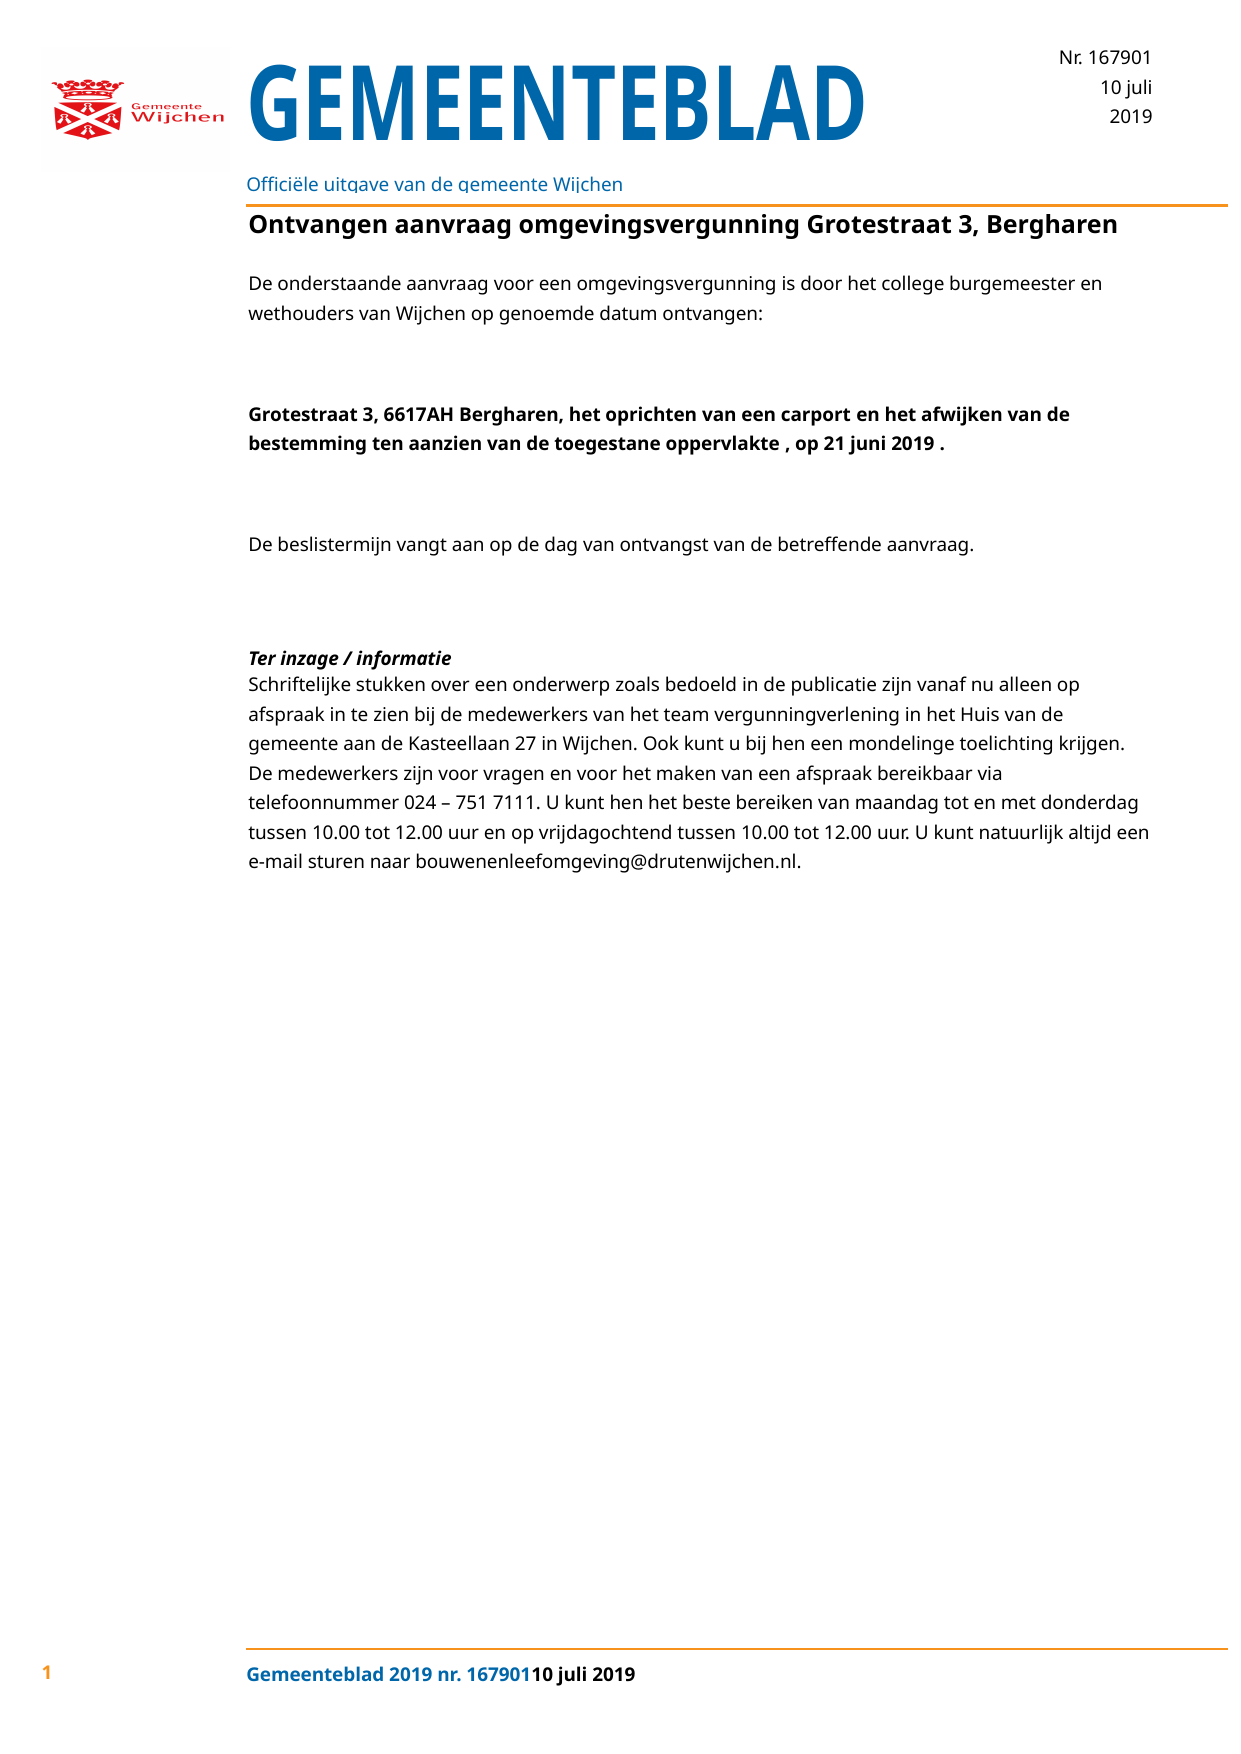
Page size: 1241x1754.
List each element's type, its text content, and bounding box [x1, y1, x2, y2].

picture [41, 47, 231, 172]
text Schriftelijke stukken over een onderwerp zoals bedoeld in de publicatie zijn vanaf nu alleen op afspraak in te zien bij de medewerkers van het team vergunningverlening in het Huis van de gemeente aan de Kasteellaan 27 in Wijchen. Ook kunt u bij hen een mondelinge toelichting krijgen. De medewerkers zijn voor vragen en voor het maken van een afspraak bereikbaar via telefoonnummer 024 – 751 7111. U kunt hen het beste bereiken van maandag tot en met donderdag tussen 10.00 tot 12.00 uur en op vrijdagochtend tussen 10.00 tot 12.00 uur. U kunt natuurlijk altijd een e-mail sturen naar bouwenenleefomgeving@drutenwijchen.nl. [248, 671, 1152, 874]
text De onderstaande aanvraag voor een omgevingsvergunning is door het college burgemeester en wethouders van Wijchen op genoemde datum ontvangen: [248, 270, 1152, 326]
text De beslistermijn vangt aan op de dag van ontvangst van de betreffende aanvraag. [248, 531, 1152, 557]
text Ontvangen aanvraag omgevingsvergunning Grotestraat 3, Bergharen [248, 207, 1152, 241]
text Ter inzage / informatie [248, 646, 1152, 671]
text Grotestraat 3, 6617AH Bergharen, het oprichten van een carport en het afwijken van de bestemming ten aanzien van de toegestane oppervlakte , op 21 juni 2019 . [248, 401, 1152, 456]
